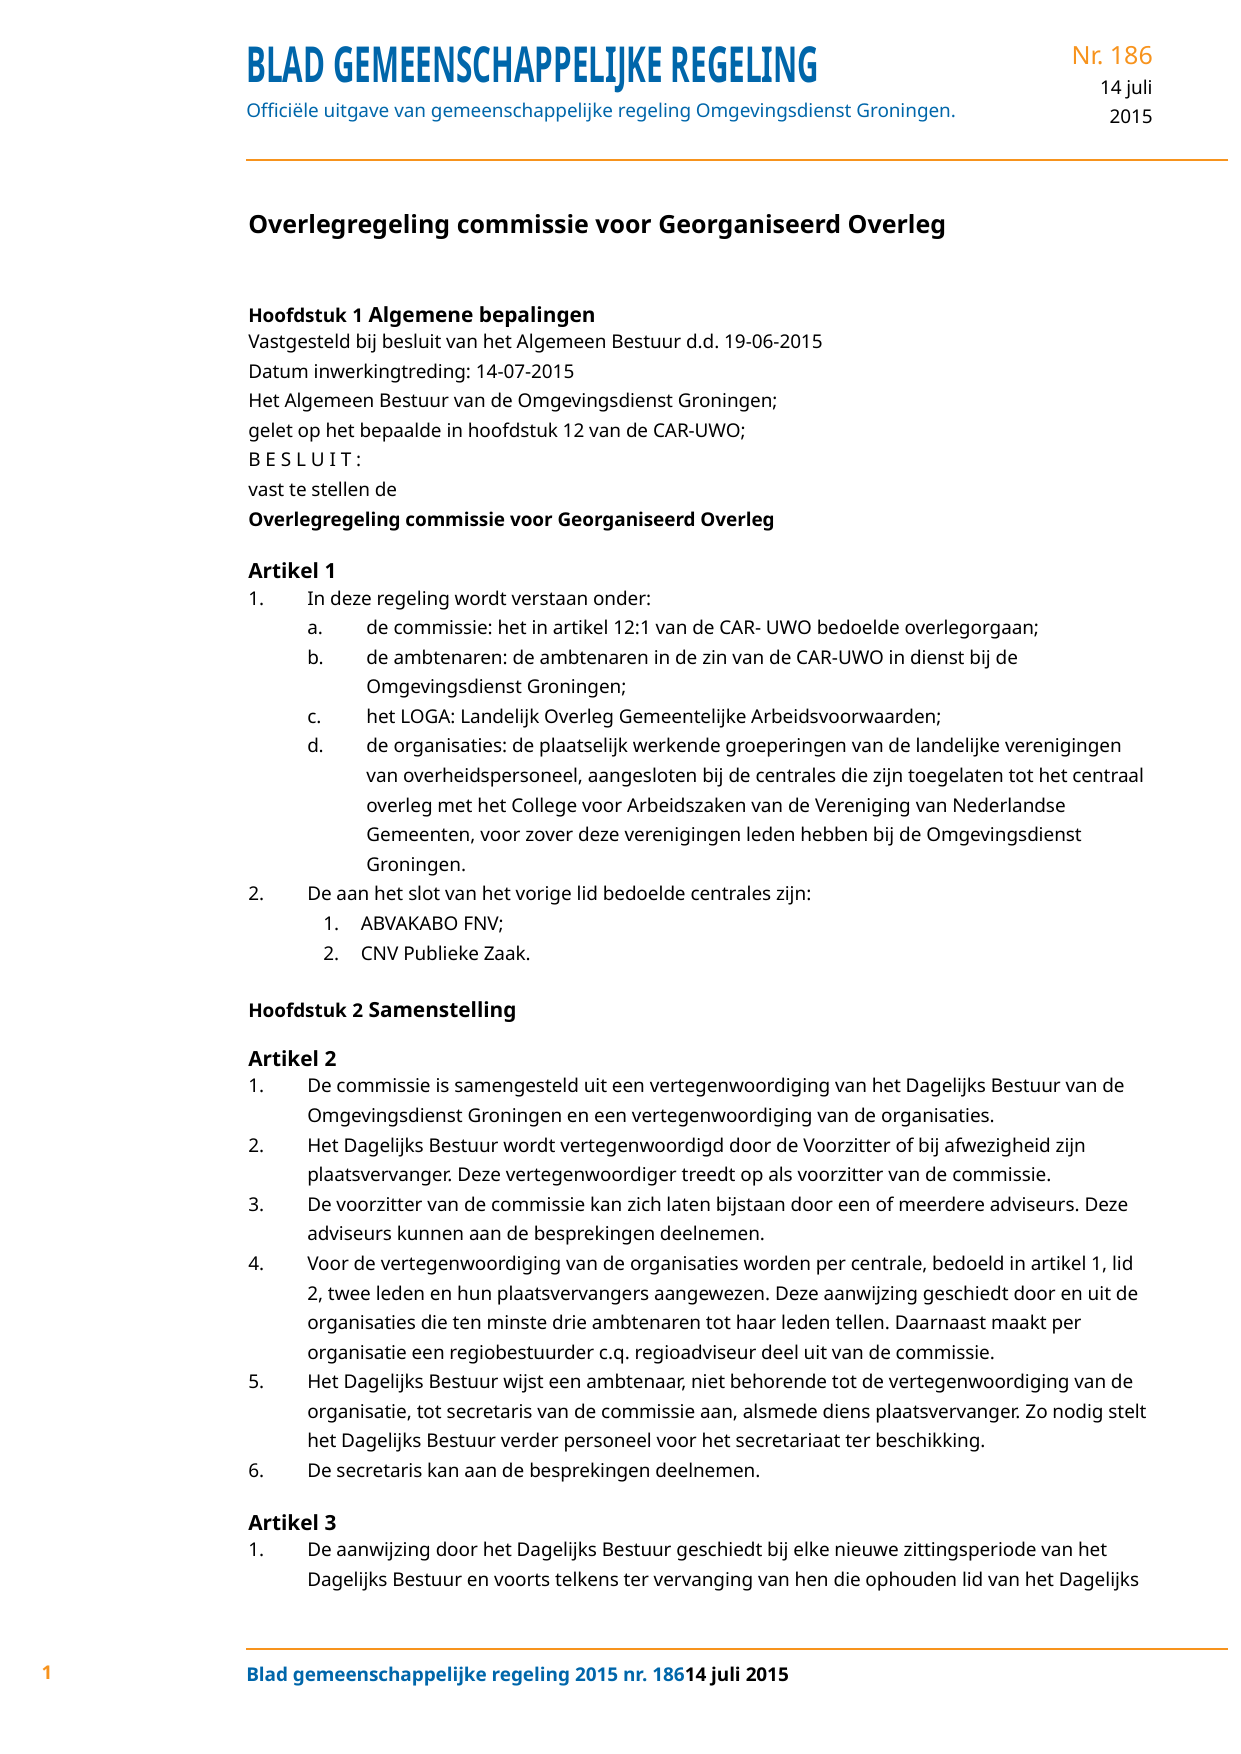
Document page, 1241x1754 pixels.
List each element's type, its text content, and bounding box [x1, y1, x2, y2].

list De aan het slot van het vorige lid bedoelde centrales zijn: [248, 881, 1152, 906]
text Artikel 2 [248, 1044, 1152, 1073]
list Het Dagelijks Bestuur wordt vertegenwoordigd door de Voorzitter of bij afwezigheid zijn plaatsvervanger. Deze vertegenwoordiger treedt op als voorzitter van de commissie. [248, 1132, 1152, 1187]
list De voorzitter van de commissie kan zich laten bijstaan door een of meerdere adviseurs. Deze adviseurs kunnen aan de besprekingen deelnemen. [248, 1191, 1152, 1246]
text Overlegregeling commissie voor Georganiseerd Overleg [248, 207, 1152, 241]
list In deze regeling wordt verstaan onder: [248, 585, 1152, 610]
list De commissie is samengesteld uit een vertegenwoordiging van het Dagelijks Bestuur van de Omgevingsdienst Groningen en een vertegenwoordiging van de organisaties. [248, 1073, 1152, 1128]
text Artikel 1 [248, 556, 1152, 585]
text Hoofdstuk 1 Algemene bepalingen [248, 300, 1152, 328]
list De secretaris kan aan de besprekingen deelnemen. [248, 1457, 1152, 1483]
text Overlegregeling commissie voor Georganiseerd Overleg [248, 506, 1152, 532]
list het LOGA: Landelijk Overleg Gemeentelijke Arbeidsvoorwaarden; [307, 703, 1152, 729]
text vast te stellen de [248, 476, 1152, 502]
text Hoofdstuk 2 Samenstelling [248, 995, 1152, 1023]
list Voor de vertegenwoordiging van de organisaties worden per centrale, bedoeld in artikel 1, lid 2, twee leden en hun plaatsvervangers aangewezen. Deze aanwijzing geschiedt door en uit de organisaties die ten minste drie ambtenaren tot haar leden tellen. Daarnaast maakt per organisatie een regiobestuurder c.q. regioadviseur deel uit van de commissie. [248, 1250, 1152, 1365]
list Het Dagelijks Bestuur wijst een ambtenaar, niet behorende tot de vertegenwoordiging van de organisatie, tot secretaris van de commissie aan, alsmede diens plaatsvervanger. Zo nodig stelt het Dagelijks Bestuur verder personeel voor het secretariaat ter beschikking. [248, 1368, 1152, 1453]
text Het Algemeen Bestuur van de Omgevingsdienst Groningen; [248, 387, 1152, 413]
text Vastgesteld bij besluit van het Algemeen Bestuur d.d. 19-06-2015 [248, 328, 1152, 354]
picture [41, 47, 231, 172]
list De aanwijzing door het Dagelijks Bestuur geschiedt bij elke nieuwe zittingsperiode van het Dagelijks Bestuur en voorts telkens ter vervanging van hen die ophouden lid van het Dagelijks [248, 1536, 1152, 1591]
list de organisaties: de plaatselijk werkende groeperingen van de landelijke verenigingen van overheidspersoneel, aangesloten bij de centrales die zijn toegelaten tot het centraal overleg met het College voor Arbeidszaken van de Vereniging van Nederlandse Gemeenten, voor zover deze verenigingen leden hebben bij de Omgevingsdienst Groningen. [307, 733, 1152, 877]
list de ambtenaren: de ambtenaren in de zin van de CAR-UWO in dienst bij de Omgevingsdienst Groningen; [307, 644, 1152, 699]
text Artikel 3 [248, 1508, 1152, 1536]
text gelet op het bepaalde in hoofdstuk 12 van de CAR-UWO; [248, 417, 1152, 443]
text B E S L U I T : [248, 447, 1152, 472]
list ABVAKABO FNV; [323, 910, 1152, 936]
text Datum inwerkingtreding: 14-07-2015 [248, 358, 1152, 384]
list de commissie: het in artikel 12:1 van de CAR- UWO bedoelde overlegorgaan; [307, 614, 1152, 640]
list CNV Publieke Zaak. [323, 940, 1152, 965]
